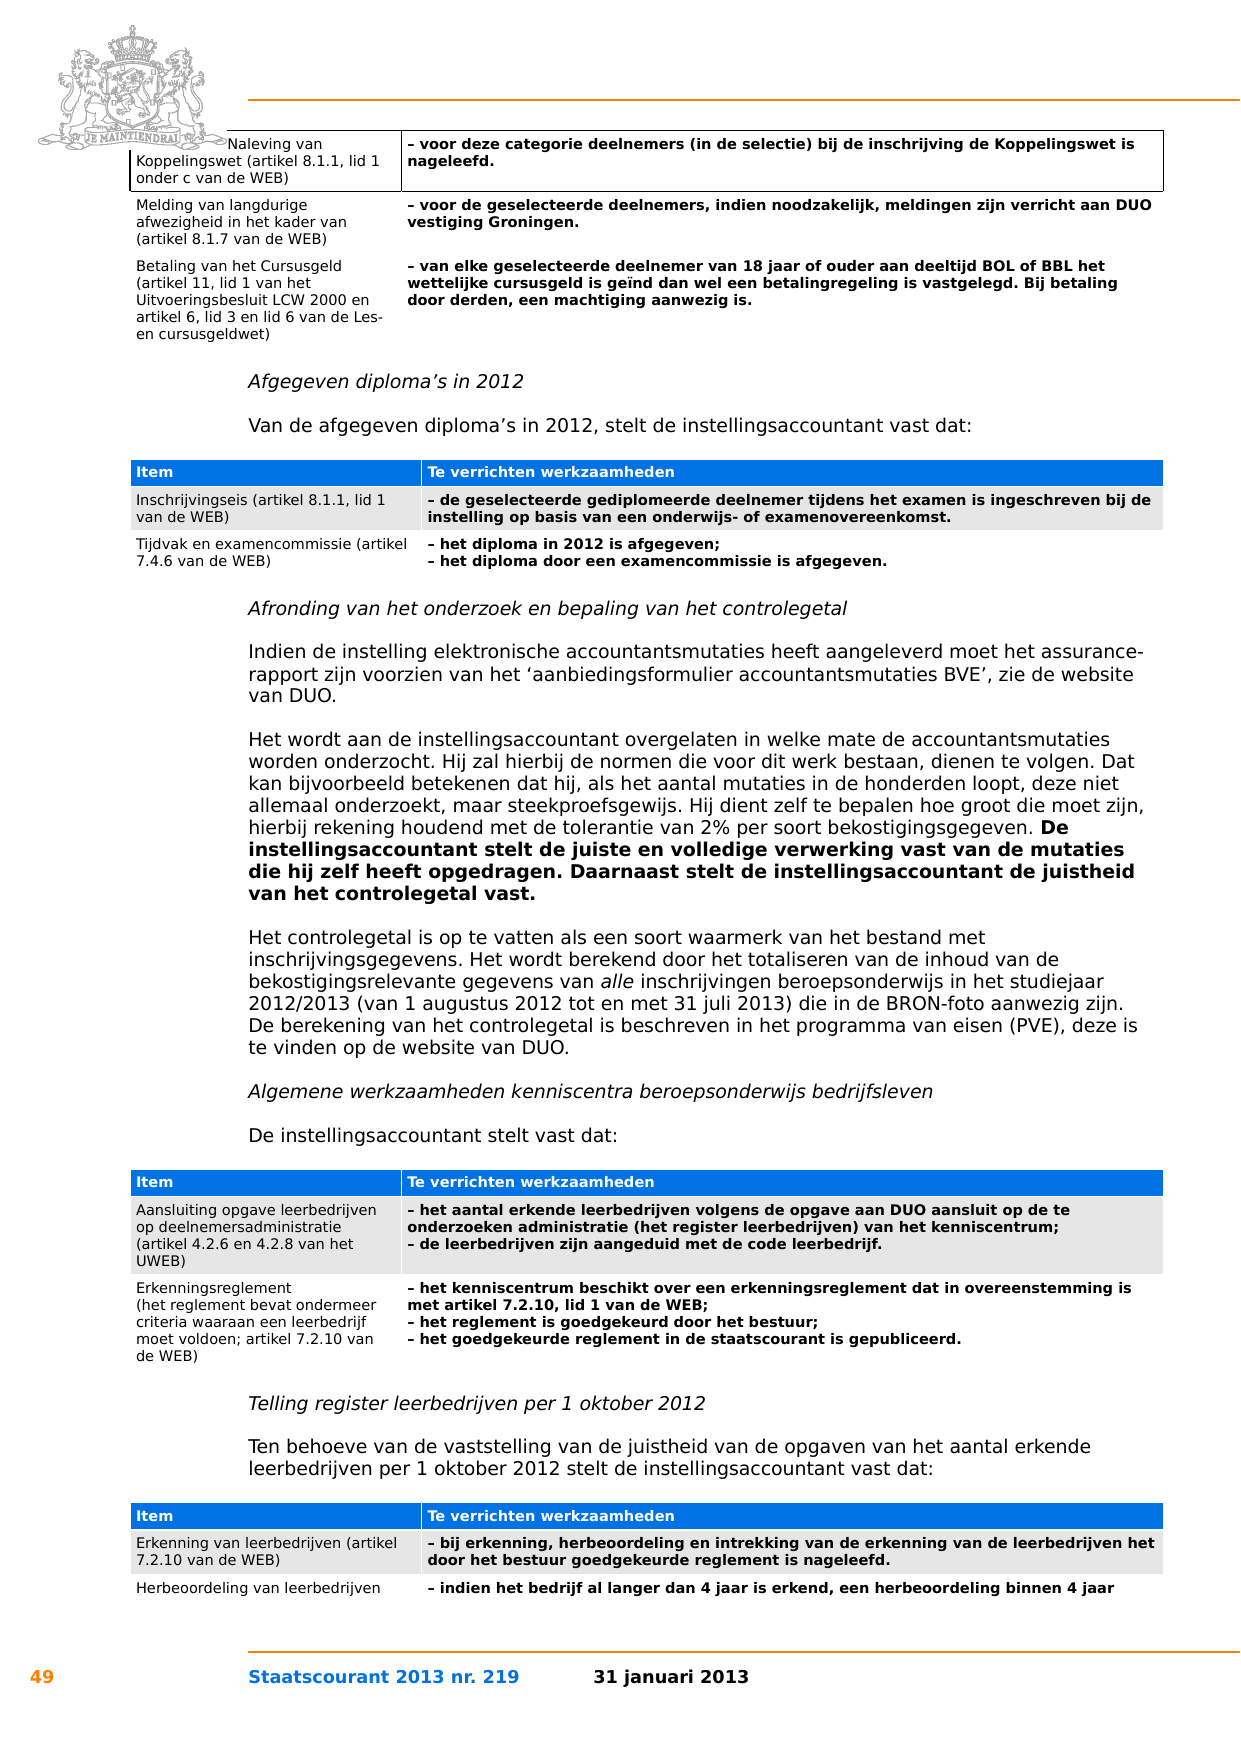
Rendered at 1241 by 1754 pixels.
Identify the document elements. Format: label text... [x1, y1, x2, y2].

text De instellingsaccountant stelt vast dat: [248, 1124, 1163, 1147]
table_cell – het aantal erkende leerbedrijven volgens de opgave aan DUO aansluit op de te onderzoeken administratie (het register leerbedrijven) van het kenniscentrum; – de leerbedrijven zijn aangeduid met de code leerbedrijf. [402, 1197, 1163, 1274]
table_header Item [131, 1170, 401, 1196]
table_cell Inschrijvingseis (artikel 8.1.1, lid 1 van de WEB) [131, 487, 421, 530]
subtitle Afgegeven diploma’s in 2012 [248, 371, 1163, 393]
table_header Te verrichten werkzaamheden [402, 1170, 1163, 1196]
table_cell – de geselecteerde gediplomeerde deelnemer tijdens het examen is ingeschreven bij de instelling op basis van een onderwijs- of examenovereenkomst. [422, 487, 1163, 530]
text Ten behoeve van de vaststelling van de juistheid van de opgaven van het aantal erkende leerbedrijven per 1 oktober 2012 stelt de instellingsaccountant vast dat: [248, 1436, 1163, 1480]
picture [38, 25, 227, 150]
table_header Te verrichten werkzaamheden [422, 460, 1163, 486]
subtitle Telling register leerbedrijven per 1 oktober 2012 [248, 1392, 1163, 1414]
table_header Naleving van Koppelingswet (artikel 8.1.1, lid 1 onder c van de WEB) [131, 131, 401, 191]
table_cell Betaling van het Cursusgeld (artikel 11, lid 1 van het Uitvoeringsbesluit LCW 2000 en artikel 6, lid 3 en lid 6 van de Les- en cursusgeldwet) [131, 254, 401, 348]
text De berekening van het controlegetal is beschreven in het programma van eisen (PVE), deze is te vinden op de website van DUO. [248, 1015, 1163, 1059]
table_cell – het diploma in 2012 is afgegeven; – het diploma door een examencommissie is afgegeven. [422, 531, 1163, 575]
table_cell – van elke geselecteerde deelnemer van 18 jaar of ouder aan deeltijd BOL of BBL het wettelijke cursusgeld is geïnd dan wel een betalingregeling is vastgelegd. Bij betaling door derden, een machtiging aanwezig is. [402, 254, 1163, 348]
text Het controlegetal is op te vatten als een soort waarmerk van het bestand met inschrijvingsgegevens. Het wordt berekend door het totaliseren van de inhoud van de bekostigingsrelevante gegevens van alle inschrijvingen beroepsonderwijs in het studiejaar 2012/2013 (van 1 augustus 2012 tot en met 31 juli 2013) die in de BRON-foto aanwezig zijn. [248, 927, 1163, 1015]
table_cell – het kenniscentrum beschikt over een erkenningsreglement dat in overeenstemming is met artikel 7.2.10, lid 1 van de WEB; – het reglement is goedgekeurd door het bestuur; – het goedgekeurde reglement in de staatscourant is gepubliceerd. [402, 1275, 1163, 1369]
table_header Item [131, 460, 421, 486]
table_cell Erkenning van leerbedrijven (artikel 7.2.10 van de WEB) [131, 1531, 421, 1574]
table_cell – voor de geselecteerde deelnemers, indien noodzakelijk, meldingen zijn verricht aan DUO vestiging Groningen. [402, 192, 1163, 253]
text Van de afgegeven diploma’s in 2012, stelt de instellingsaccountant vast dat: [248, 415, 1163, 437]
table_cell Tijdvak en examencommissie (artikel 7.4.6 van de WEB) [131, 531, 421, 575]
table_cell Erkenningsreglement (het reglement bevat ondermeer criteria waaraan een leerbedrijf moet voldoen; artikel 7.2.10 van de WEB) [131, 1275, 401, 1369]
text Indien de instelling elektronische accountantsmutaties heeft aangeleverd moet het assurance-rapport zijn voorzien van het ‘aanbiedingsformulier accountantsmutaties BVE’, zie de website van DUO. [248, 641, 1163, 707]
subtitle Afronding van het onderzoek en bepaling van het controlegetal [248, 598, 1163, 619]
table_cell – indien het bedrijf al langer dan 4 jaar is erkend, een herbeoordeling binnen 4 jaar [422, 1575, 1163, 1601]
table_cell Herbeoordeling van leerbedrijven [131, 1575, 421, 1601]
table_header Te verrichten werkzaamheden [422, 1503, 1163, 1529]
table_header – voor deze categorie deelnemers (in de selectie) bij de inschrijving de Koppelingswet is nageleefd. [402, 131, 1163, 191]
table_header Item [131, 1503, 421, 1529]
subtitle Algemene werkzaamheden kenniscentra beroepsonderwijs bedrijfsleven [248, 1081, 1163, 1103]
table_cell Aansluiting opgave leerbedrijven op deelnemersadministratie (artikel 4.2.6 en 4.2.8 van het UWEB) [131, 1197, 401, 1274]
table_cell Melding van langdurige afwezigheid in het kader van (artikel 8.1.7 van de WEB) [131, 192, 401, 253]
table_cell – bij erkenning, herbeoordeling en intrekking van de erkenning van de leerbedrijven het door het bestuur goedgekeurde reglement is nageleefd. [422, 1531, 1163, 1574]
text Het wordt aan de instellingsaccountant overgelaten in welke mate de accountantsmutaties worden onderzocht. Hij zal hierbij de normen die voor dit werk bestaan, dienen te volgen. Dat kan bijvoorbeeld betekenen dat hij, als het aantal mutaties in de honderden loopt, deze niet allemaal onderzoekt, maar steekproefsgewijs. Hij dient zelf te bepalen hoe groot die moet zijn, hierbij rekening houdend met de tolerantie van 2% per soort bekostigingsgegeven. De instellingsaccountant stelt de juiste en volledige verwerking vast van de mutaties die hij zelf heeft opgedragen. Daarnaast stelt de instellingsaccountant de juistheid van het controlegetal vast. [248, 729, 1163, 905]
